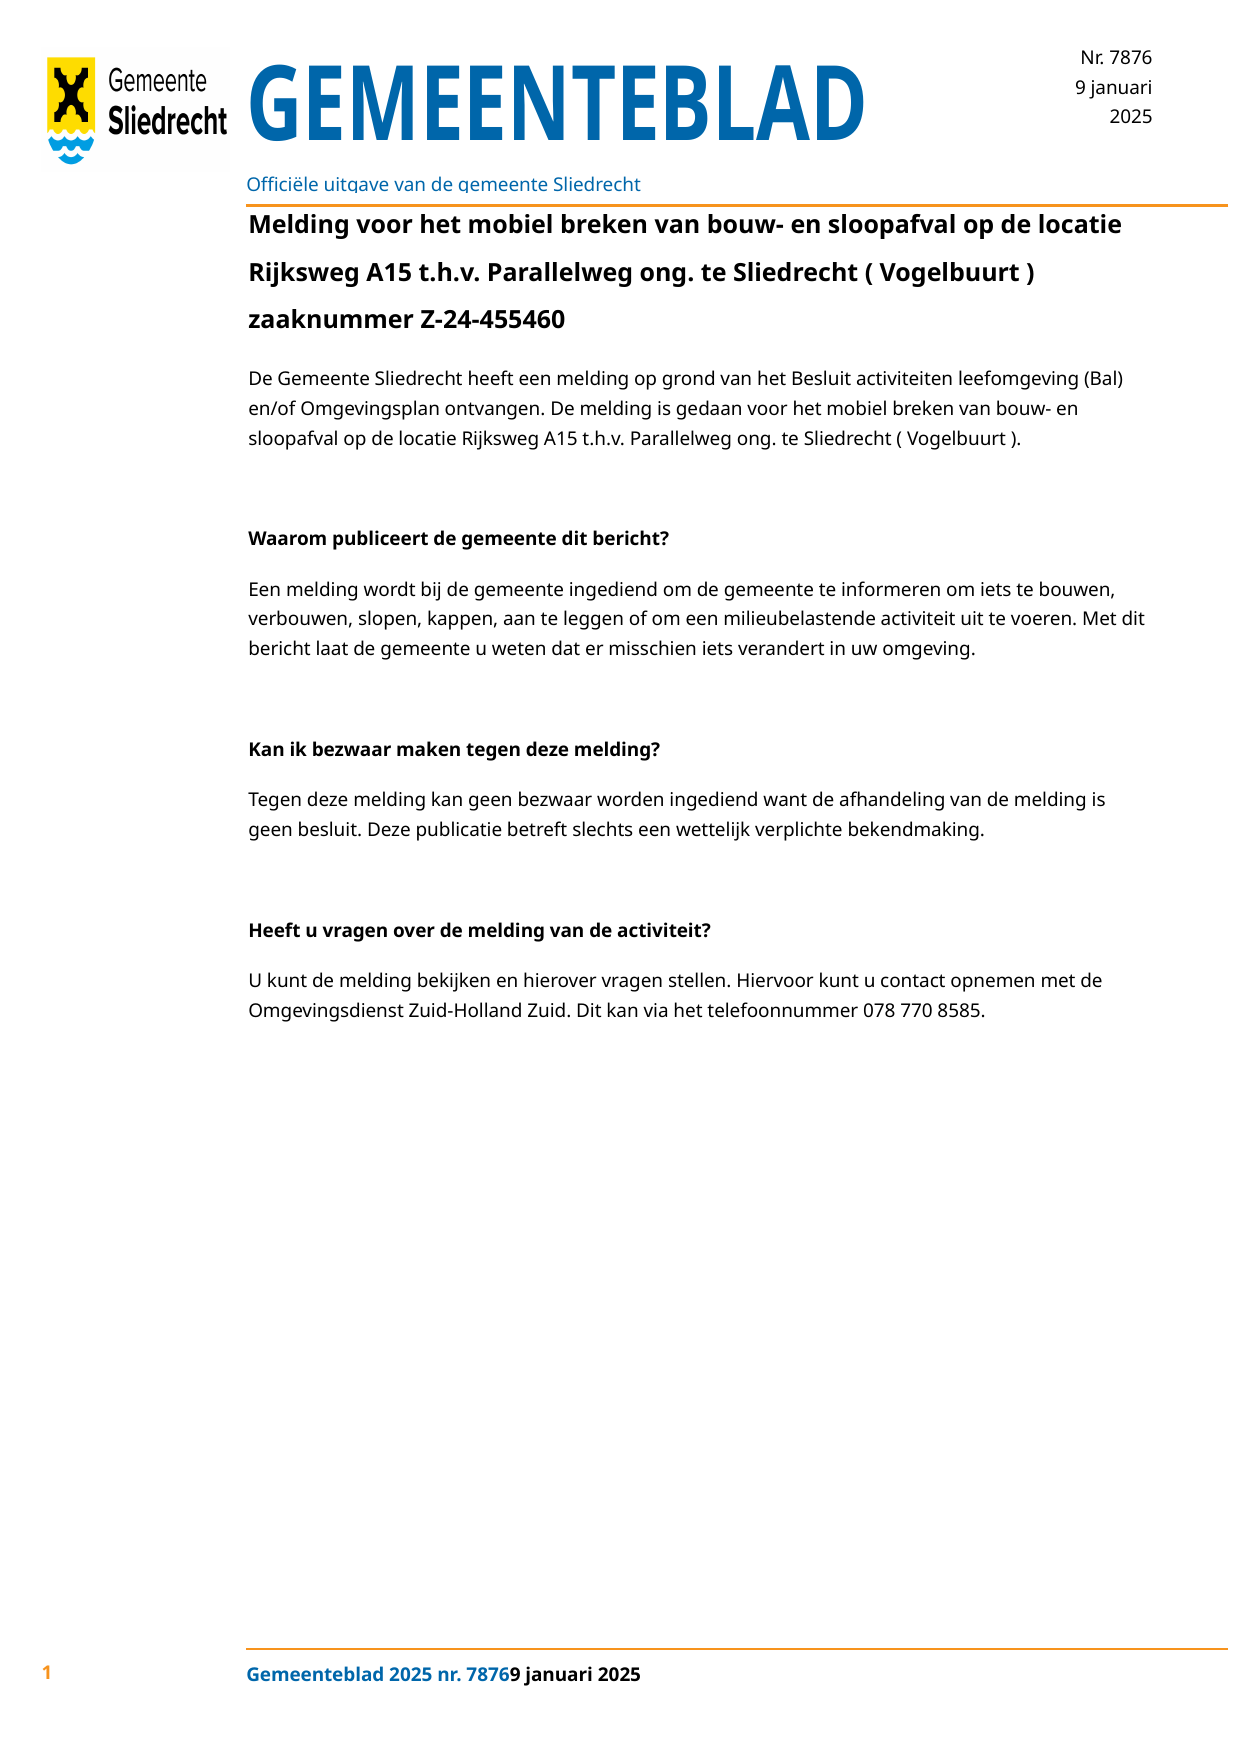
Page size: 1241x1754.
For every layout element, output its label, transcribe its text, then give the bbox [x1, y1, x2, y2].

text Tegen deze melding kan geen bezwaar worden ingediend want de afhandeling van de melding is geen besluit. Deze publicatie betreft slechts een wettelijk verplichte bekendmaking. [248, 786, 1152, 842]
picture [41, 47, 231, 172]
text U kunt de melding bekijken en hierover vragen stellen. Hiervoor kunt u contact opnemen met de Omgevingsdienst Zuid-Holland Zuid. Dit kan via het telefoonnummer 078 770 8585. [248, 967, 1152, 1022]
text Waarom publiceert de gemeente dit bericht? [248, 526, 1152, 551]
text Kan ik bezwaar maken tegen deze melding? [248, 736, 1152, 762]
text De Gemeente Sliedrecht heeft een melding op grond van het Besluit activiteiten leefomgeving (Bal) en/of Omgevingsplan ontvangen. De melding is gedaan voor het mobiel breken van bouw- en sloopafval op de locatie Rijksweg A15 t.h.v. Parallelweg ong. te Sliedrecht ( Vogelbuurt ). [248, 366, 1152, 450]
text Heeft u vragen over de melding van de activiteit? [248, 917, 1152, 942]
text Melding voor het mobiel breken van bouw- en sloopafval op de locatie Rijksweg A15 t.h.v. Parallelweg ong. te Sliedrecht ( Vogelbuurt ) zaaknummer Z-24-455460 [248, 207, 1152, 336]
text Een melding wordt bij de gemeente ingediend om de gemeente te informeren om iets te bouwen, verbouwen, slopen, kappen, aan te leggen of om een milieubelastende activiteit uit te voeren. Met dit bericht laat de gemeente u weten dat er misschien iets verandert in uw omgeving. [248, 576, 1152, 661]
